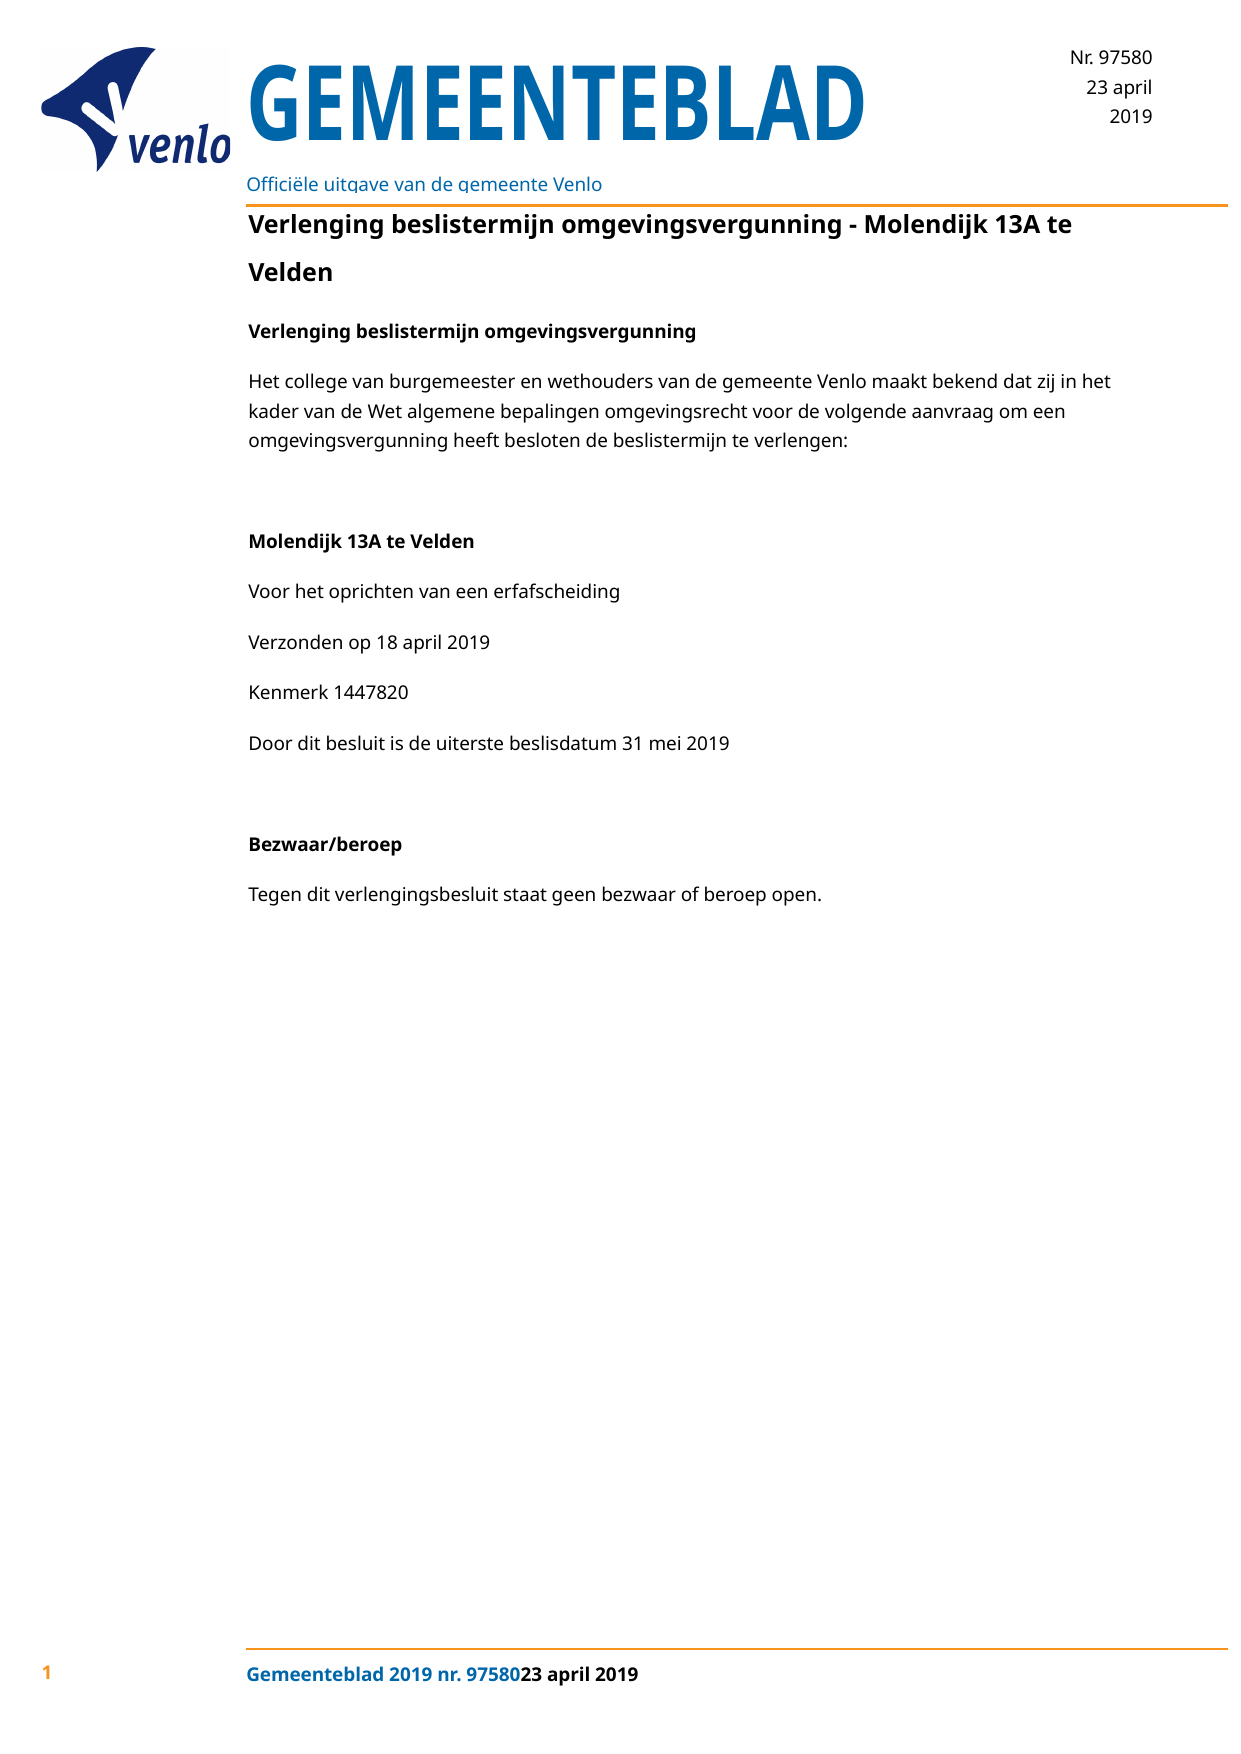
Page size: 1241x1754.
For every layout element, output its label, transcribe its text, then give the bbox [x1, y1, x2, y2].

text Door dit besluit is de uiterste beslisdatum 31 mei 2019 [248, 730, 1152, 756]
text Tegen dit verlengingsbesluit staat geen bezwaar of beroep open. [248, 881, 1152, 907]
text Verzonden op 18 april 2019 [248, 629, 1152, 655]
text Bezwaar/beroep [248, 831, 1152, 857]
text Verlenging beslistermijn omgevingsvergunning - Molendijk 13A te Velden [248, 207, 1152, 288]
text Het college van burgemeester en wethouders van de gemeente Venlo maakt bekend dat zij in het kader van de Wet algemene bepalingen omgevingsrecht voor de volgende aanvraag om een omgevingsvergunning heeft besloten de beslistermijn te verlengen: [248, 368, 1152, 453]
text Kenmerk 1447820 [248, 679, 1152, 705]
text Verlenging beslistermijn omgevingsvergunning [248, 318, 1152, 344]
text Molendijk 13A te Velden [248, 528, 1152, 554]
text Voor het oprichten van een erfafscheiding [248, 579, 1152, 604]
picture [41, 47, 231, 172]
